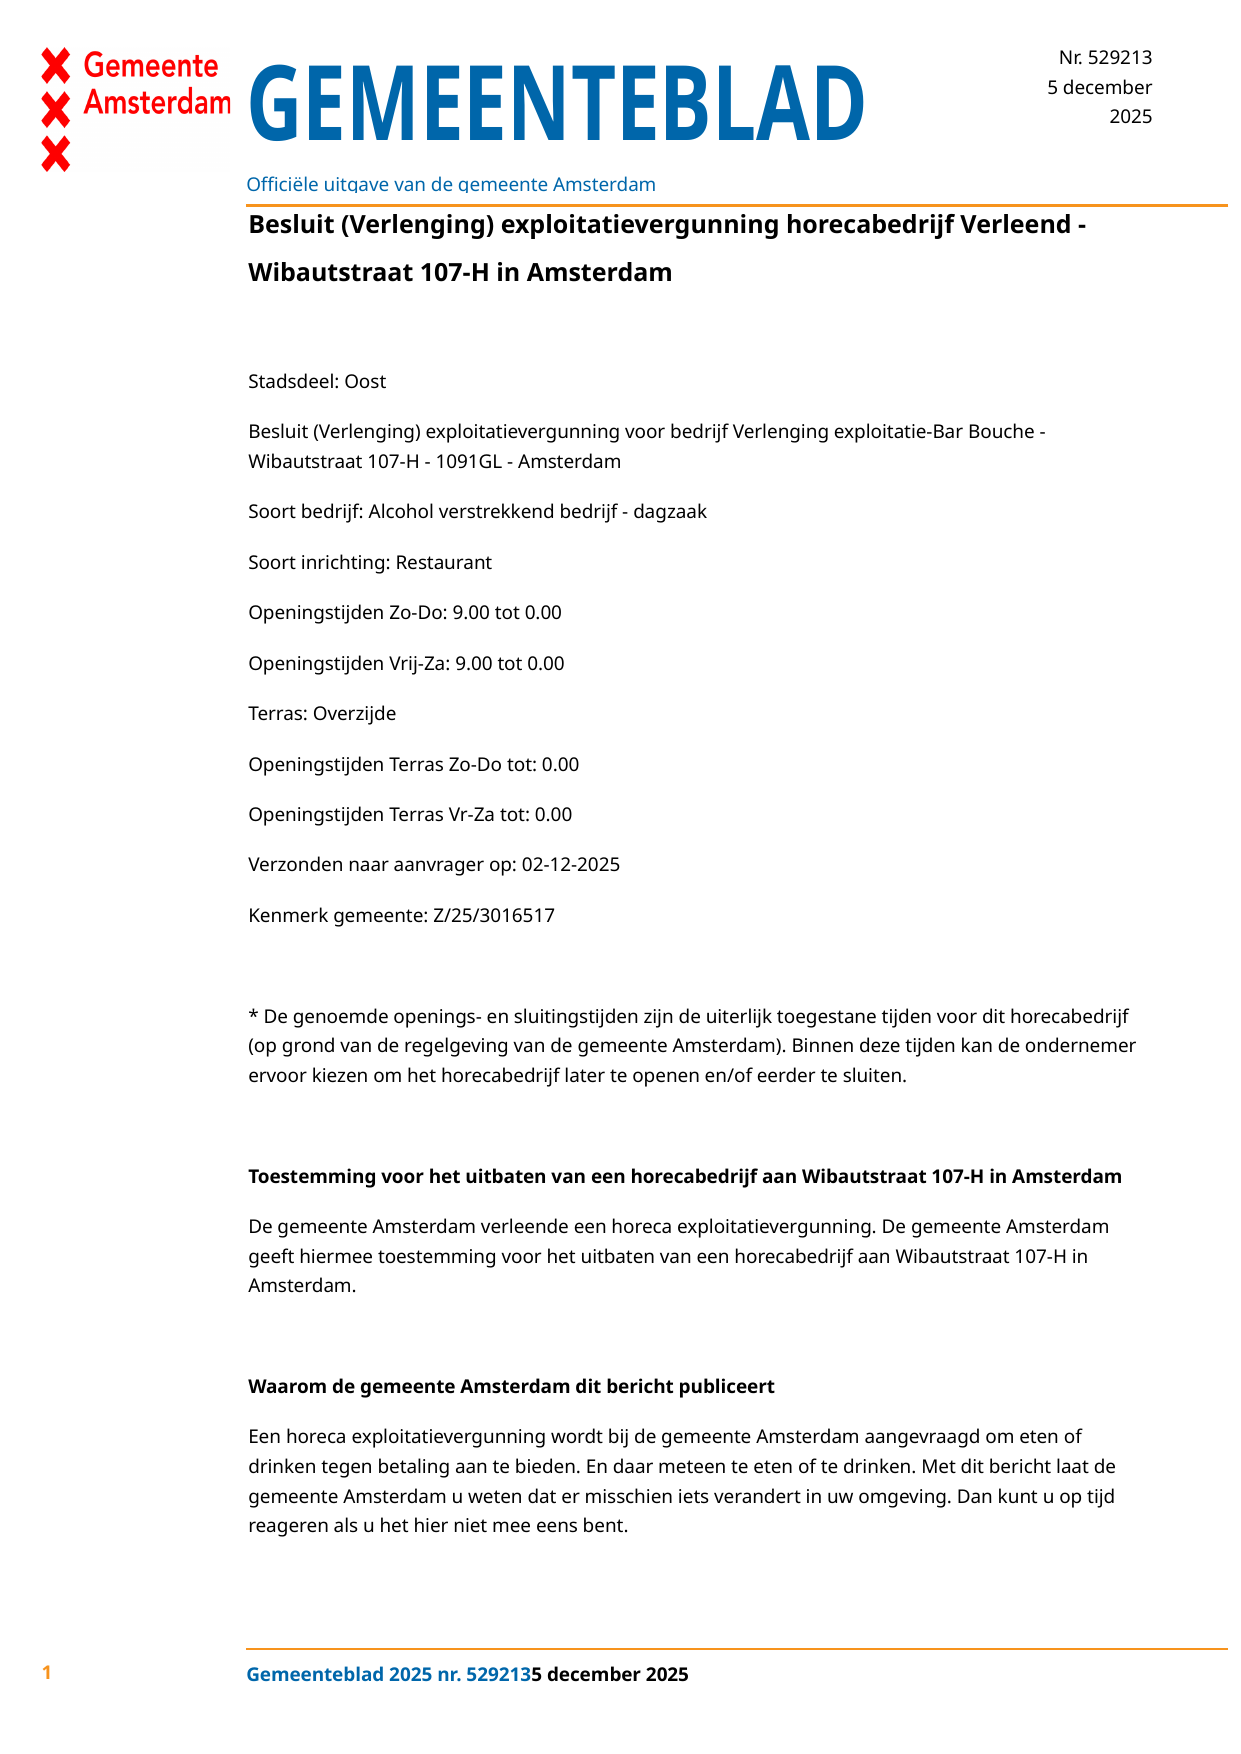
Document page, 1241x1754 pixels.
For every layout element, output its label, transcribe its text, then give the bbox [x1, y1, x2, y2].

text Soort bedrijf: Alcohol verstrekkend bedrijf - dagzaak [248, 499, 1152, 524]
text Verzonden naar aanvrager op: 02-12-2025 [248, 852, 1152, 877]
text Soort inrichting: Restaurant [248, 549, 1152, 575]
text * De genoemde openings- en sluitingstijden zijn de uiterlijk toegestane tijden voor dit horecabedrijf (op grond van de regelgeving van de gemeente Amsterdam). Binnen deze tijden kan de ondernemer ervoor kiezen om het horecabedrijf later te openen en/of eerder te sluiten. [248, 1003, 1152, 1088]
text De gemeente Amsterdam verleende een horeca exploitatievergunning. De gemeente Amsterdam geeft hiermee toestemming voor het uitbaten van een horecabedrijf aan Wibautstraat 107-H in Amsterdam. [248, 1213, 1152, 1298]
text Openingstijden Terras Zo-Do tot: 0.00 [248, 751, 1152, 777]
text Besluit (Verlenging) exploitatievergunning horecabedrijf Verleend - Wibautstraat 107-H in Amsterdam [248, 207, 1152, 288]
text Openingstijden Vrij-Za: 9.00 tot 0.00 [248, 650, 1152, 676]
text Een horeca exploitatievergunning wordt bij de gemeente Amsterdam aangevraagd om eten of drinken tegen betaling aan te bieden. En daar meteen te eten of te drinken. Met dit bericht laat de gemeente Amsterdam u weten dat er misschien iets verandert in uw omgeving. Dan kunt u op tijd reageren als u het hier niet mee eens bent. [248, 1424, 1152, 1538]
text Besluit (Verlenging) exploitatievergunning voor bedrijf Verlenging exploitatie-Bar Bouche - Wibautstraat 107-H - 1091GL - Amsterdam [248, 419, 1152, 474]
text Waarom de gemeente Amsterdam dit bericht publiceert [248, 1373, 1152, 1399]
text Openingstijden Terras Vr-Za tot: 0.00 [248, 801, 1152, 827]
text Openingstijden Zo-Do: 9.00 tot 0.00 [248, 599, 1152, 625]
text Stadsdeel: Oost [248, 368, 1152, 394]
picture [41, 47, 231, 172]
text Kenmerk gemeente: Z/25/3016517 [248, 902, 1152, 928]
text Terras: Overzijde [248, 700, 1152, 726]
text Toestemming voor het uitbaten van een horecabedrijf aan Wibautstraat 107-H in Amsterdam [248, 1163, 1152, 1189]
